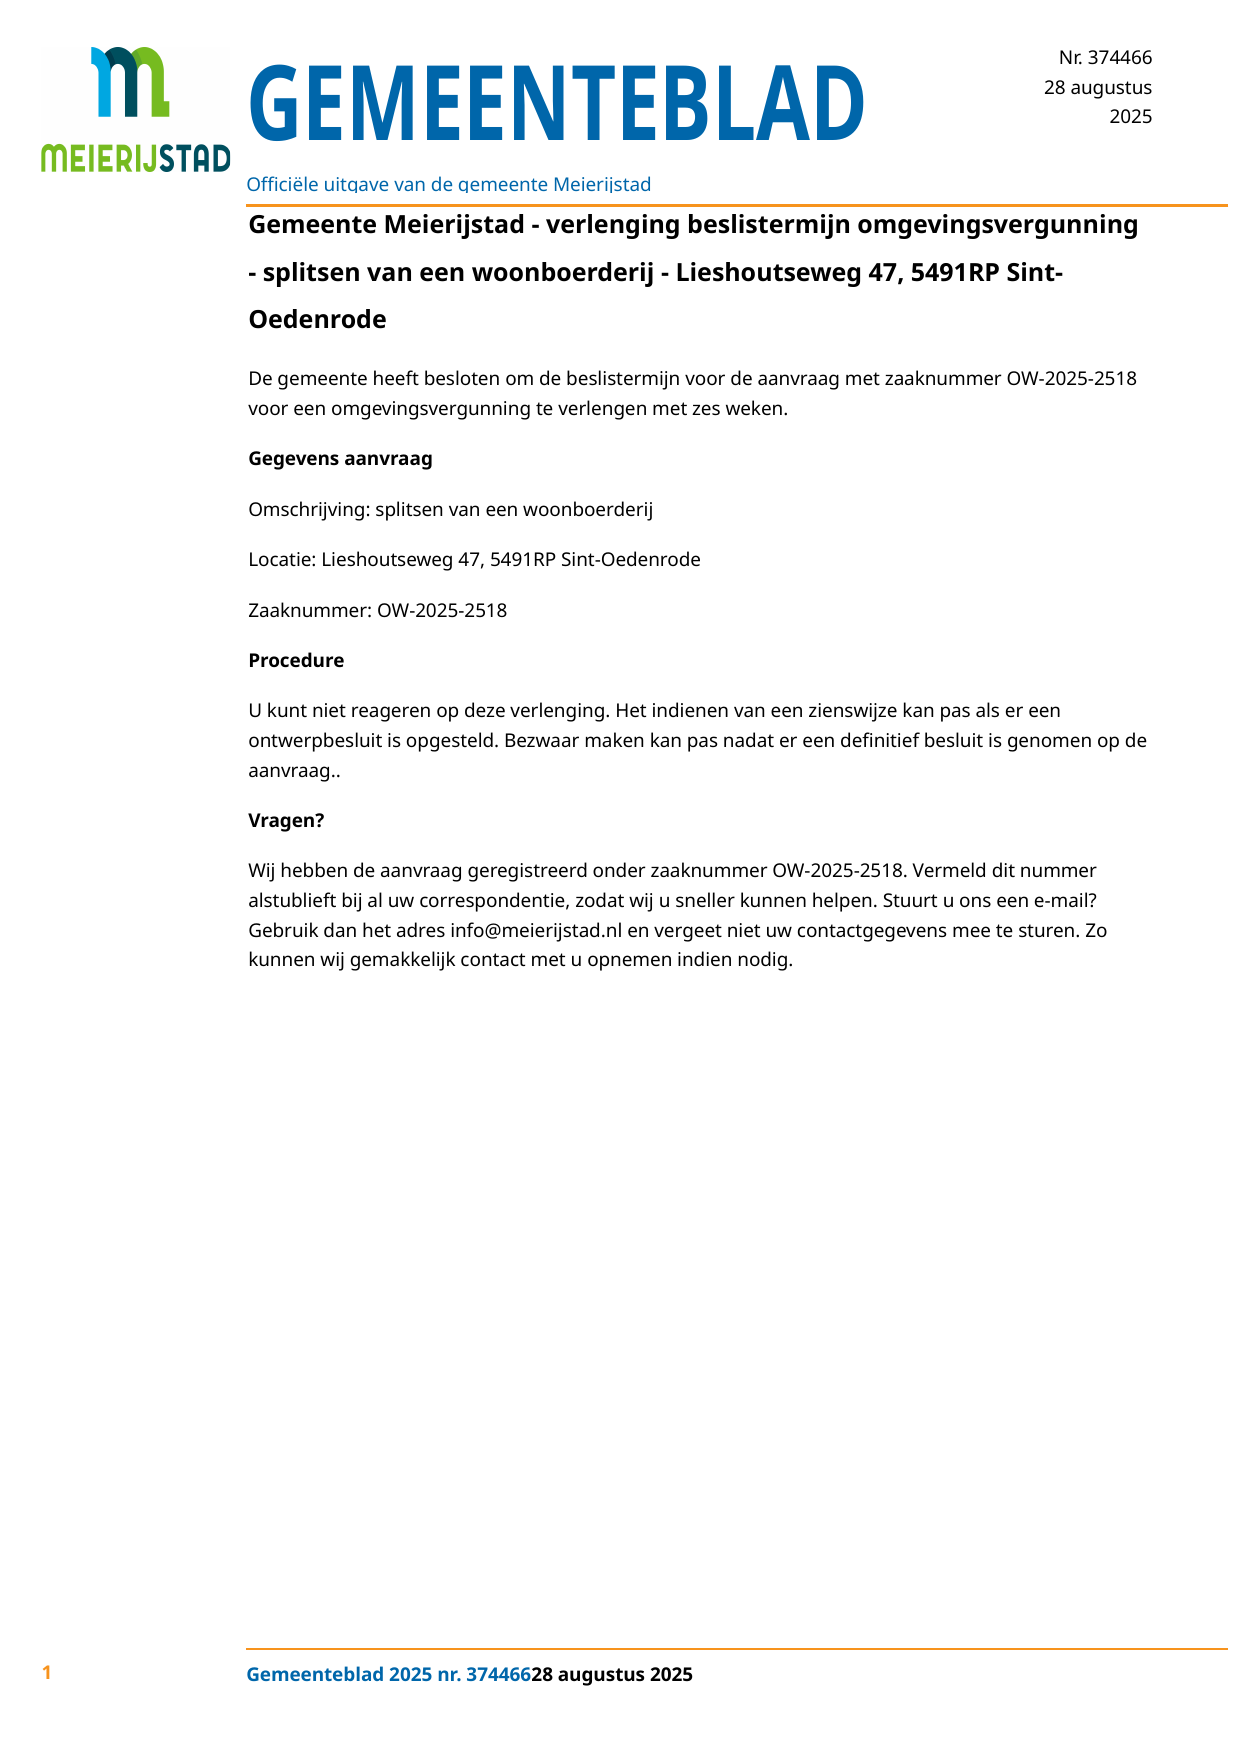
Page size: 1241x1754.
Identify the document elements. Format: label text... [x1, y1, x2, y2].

text Locatie: Lieshoutseweg 47, 5491RP Sint-Oedenrode [248, 546, 1152, 572]
text Procedure [248, 647, 1152, 673]
text Gemeente Meierijstad - verlenging beslistermijn omgevingsvergunning - splitsen van een woonboerderij - Lieshoutseweg 47, 5491RP Sint-Oedenrode [248, 207, 1152, 336]
text Zaaknummer: OW-2025-2518 [248, 597, 1152, 622]
text De gemeente heeft besloten om de beslistermijn voor de aanvraag met zaaknummer OW-2025-2518 voor een omgevingsvergunning te verlengen met zes weken. [248, 366, 1152, 421]
text U kunt niet reageren op deze verlenging. Het indienen van een zienswijze kan pas als er een ontwerpbesluit is opgesteld. Bezwaar maken kan pas nadat er een definitief besluit is genomen op de aanvraag.. [248, 698, 1152, 782]
text Wij hebben de aanvraag geregistreerd onder zaaknummer OW-2025-2518. Vermeld dit nummer alstublieft bij al uw correspondentie, zodat wij u sneller kunnen helpen. Stuurt u ons een e-mail? Gebruik dan het adres info@meierijstad.nl en vergeet niet uw contactgegevens mee te sturen. Zo kunnen wij gemakkelijk contact met u opnemen indien nodig. [248, 858, 1152, 972]
text Vragen? [248, 807, 1152, 833]
picture [41, 47, 231, 172]
text Omschrijving: splitsen van een woonboerderij [248, 496, 1152, 522]
text Gegevens aanvraag [248, 446, 1152, 471]
